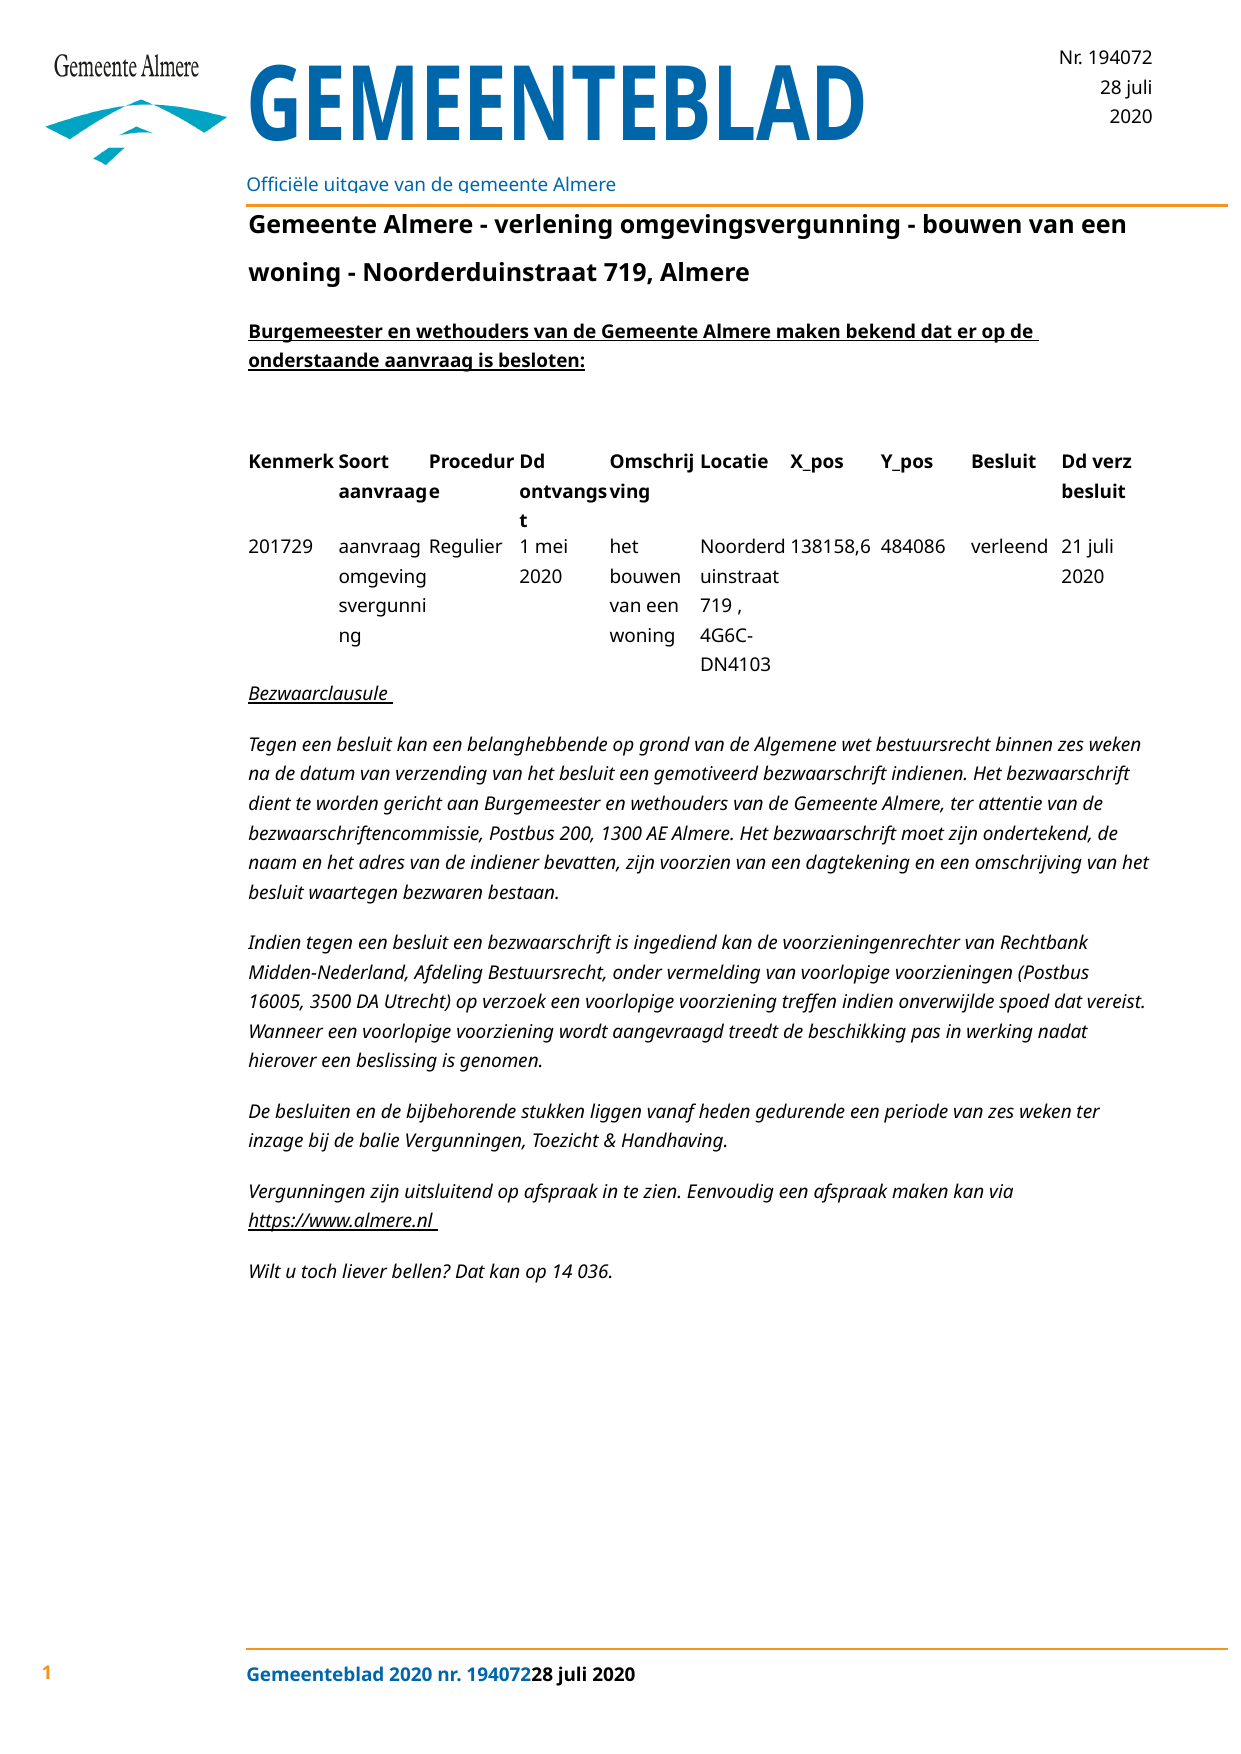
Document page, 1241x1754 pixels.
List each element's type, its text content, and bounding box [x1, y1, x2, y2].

table_header Kenmerk [248, 449, 338, 533]
table_cell 138158,6 [790, 533, 881, 677]
table_cell het bouwen van een woning [609, 533, 700, 677]
table_header Soort aanvraag [338, 449, 429, 533]
table_cell Noorderduinstraat 719 , 4G6C-DN4103 [700, 533, 790, 677]
table_header Omschrijving [609, 449, 700, 533]
picture [41, 47, 231, 172]
table_cell 21 juli 2020 [1061, 533, 1152, 677]
table_cell 1 mei 2020 [519, 533, 609, 677]
table_cell 201729 [248, 533, 338, 677]
table_cell verleend [971, 533, 1061, 677]
table_header Procedure [429, 449, 519, 533]
text Indien tegen een besluit een bezwaarschrift is ingediend kan de voorzieningenrechter van Rechtbank Midden-Nederland, Afdeling Bestuursrecht, onder vermelding van voorlopige voorzieningen (Postbus 16005, 3500 DA Utrecht) op verzoek een voorlopige voorziening treffen indien onverwijlde spoed dat vereist. Wanneer een voorlopige voorziening wordt aangevraagd treedt de beschikking pas in werking nadat hierover een beslissing is genomen. [248, 929, 1152, 1073]
table_header Y_pos [881, 449, 971, 533]
table_header Besluit [971, 449, 1061, 533]
text Vergunningen zijn uitsluitend op afspraak in te zien. Eenvoudig een afspraak maken kan via https://www.almere.nl [248, 1178, 1152, 1233]
table_cell aanvraag omgevingsvergunning [338, 533, 429, 677]
table_header X_pos [790, 449, 881, 533]
table_header Locatie [700, 449, 790, 533]
table_header Dd verz besluit [1061, 449, 1152, 533]
table_header Dd ontvangst [519, 449, 609, 533]
text De besluiten en de bijbehorende stukken liggen vanaf heden gedurende een periode van zes weken ter inzage bij de balie Vergunningen, Toezicht & Handhaving. [248, 1098, 1152, 1153]
table_cell Regulier [429, 533, 519, 677]
text Wilt u toch liever bellen? Dat kan op 14 036. [248, 1258, 1152, 1284]
table_cell 484086 [881, 533, 971, 677]
text Gemeente Almere - verlening omgevingsvergunning - bouwen van een woning - Noorderduinstraat 719, Almere [248, 207, 1152, 288]
text Tegen een besluit kan een belanghebbende op grond van de Algemene wet bestuursrecht binnen zes weken na de datum van verzending van het besluit een gemotiveerd bezwaarschrift indienen. Het bezwaarschrift dient te worden gericht aan Burgemeester en wethouders van de Gemeente Almere, ter attentie van de bezwaarschriftencommissie, Postbus 200, 1300 AE Almere. Het bezwaarschrift moet zijn ondertekend, de naam en het adres van de indiener bevatten, zijn voorzien van een dagtekening en een omschrijving van het besluit waartegen bezwaren bestaan. [248, 731, 1152, 905]
text Burgemeester en wethouders van de Gemeente Almere maken bekend dat er op de onderstaande aanvraag is besloten: [248, 318, 1152, 373]
text Bezwaarclausule [248, 681, 1152, 706]
